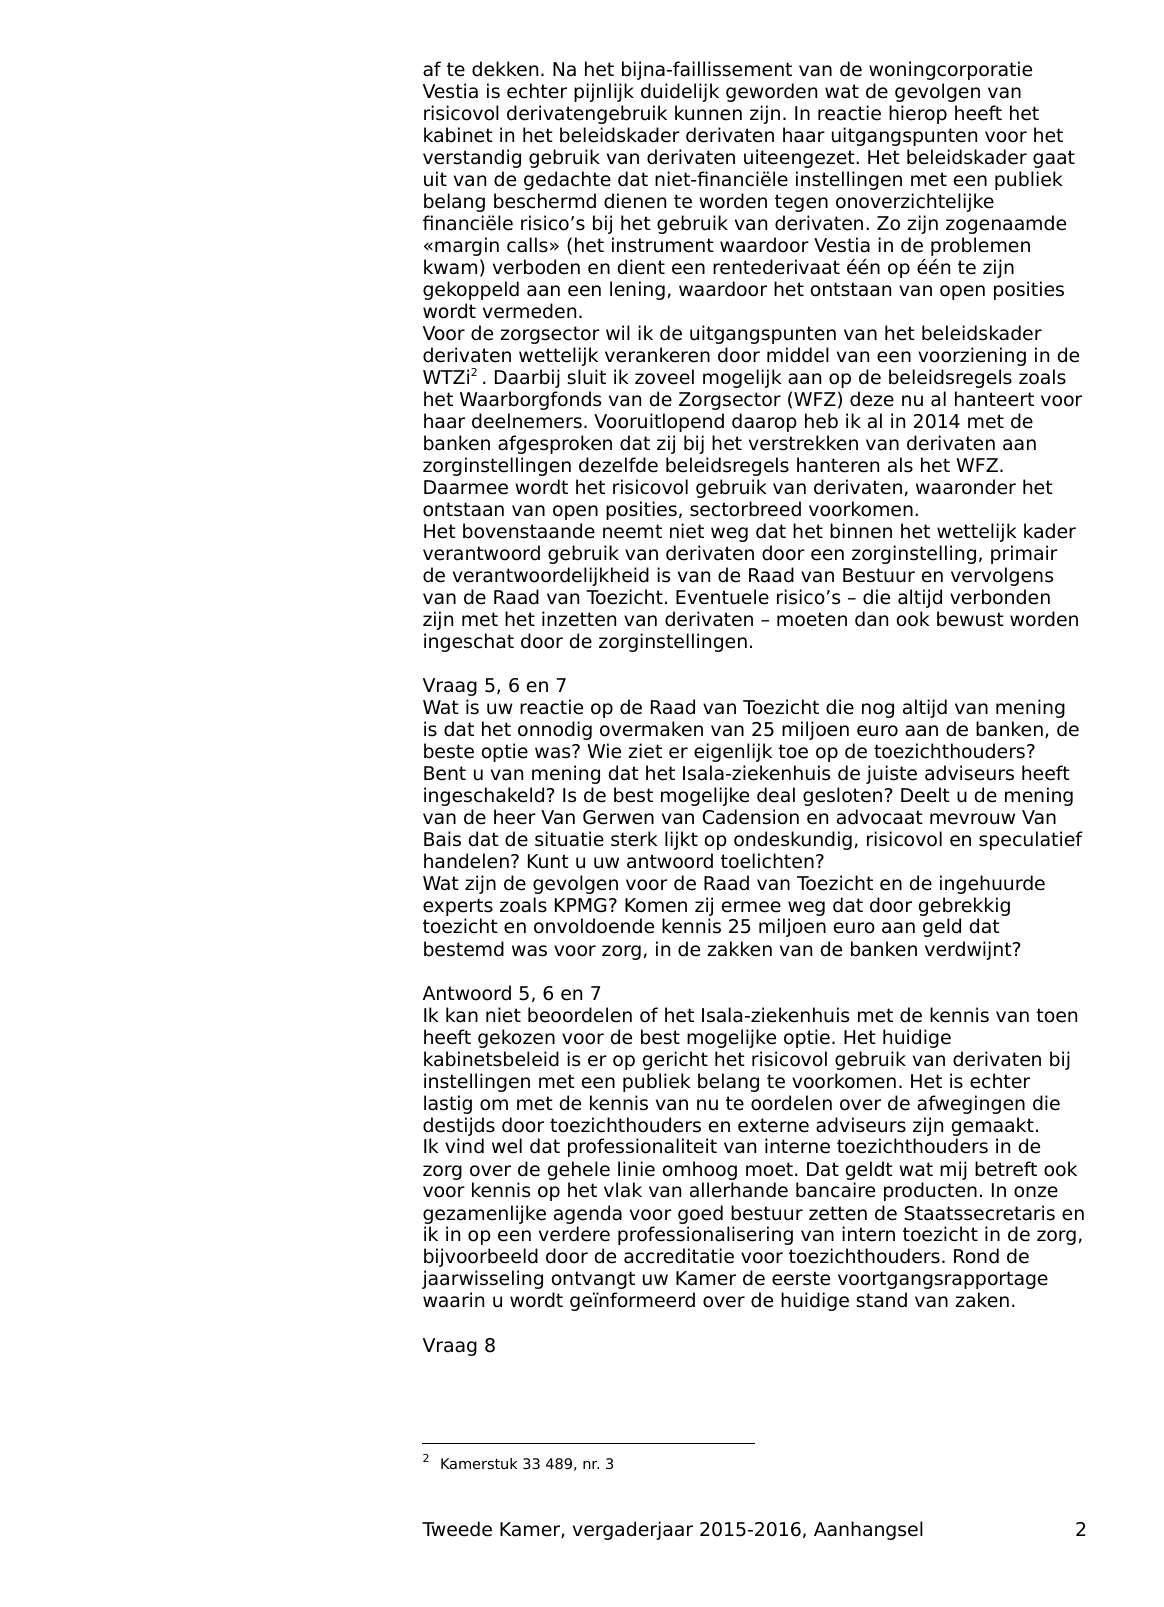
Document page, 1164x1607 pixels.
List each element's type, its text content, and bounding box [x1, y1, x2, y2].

text Ik vind wel dat professionaliteit van interne toezichthouders in de zorg over de gehele linie omhoog moet. Dat geldt wat mij betreft ook voor kennis op het vlak van allerhande bancaire producten. In onze gezamenlijke agenda voor goed bestuur zetten de Staatssecretaris en ik in op een verdere professionalisering van intern toezicht in de zorg, bijvoorbeeld door de accreditatie voor toezichthouders. Rond de jaarwisseling ontvangt uw Kamer de eerste voortgangsrapportage waarin u wordt geïnformeerd over de huidige stand van zaken. [422, 1136, 1087, 1312]
text Wat zijn de gevolgen voor de Raad van Toezicht en de ingehuurde experts zoals KPMG? Komen zij ermee weg dat door gebrekkig toezicht en onvoldoende kennis 25 miljoen euro aan geld dat bestemd was voor zorg, in de zakken van de banken verdwijnt? [422, 872, 1087, 960]
text Het bovenstaande neemt niet weg dat het binnen het wettelijk kader verantwoord gebruik van derivaten door een zorginstelling, primair de verantwoordelijkheid is van de Raad van Bestuur en vervolgens van de Raad van Toezicht. Eventuele risico’s – die altijd verbonden zijn met het inzetten van derivaten – moeten dan ook bewust worden ingeschat door de zorginstellingen. [422, 521, 1087, 652]
text Antwoord 5, 6 en 7 [422, 983, 1087, 1004]
text Kamerstuk 33 489, nr. 3 [422, 1452, 1087, 1474]
text Voor de zorgsector wil ik de uitgangspunten van het beleidskader derivaten wettelijk verankeren door middel van een voorziening in de WTZi. Daarbij sluit ik zoveel mogelijk aan op de beleidsregels zoals het Waarborgfonds van de Zorgsector (WFZ) deze nu al hanteert voor haar deelnemers. Vooruitlopend daarop heb ik al in 2014 met de banken afgesproken dat zij bij het verstrekken van derivaten aan zorginstellingen dezelfde beleidsregels hanteren als het WFZ. Daarmee wordt het risicovol gebruik van derivaten, waaronder het ontstaan van open posities, sectorbreed voorkomen. [422, 323, 1087, 521]
text Vraag 5, 6 en 7 [422, 675, 1087, 697]
text Vraag 8 [422, 1334, 1087, 1356]
text Bent u van mening dat het Isala-ziekenhuis de juiste adviseurs heeft ingeschakeld? Is de best mogelijke deal gesloten? Deelt u de mening van de heer Van Gerwen van Cadension en advocaat mevrouw Van Bais dat de situatie sterk lijkt op ondeskundig, risicovol en speculatief handelen? Kunt u uw antwoord toelichten? [422, 763, 1087, 872]
text Wat is uw reactie op de Raad van Toezicht die nog altijd van mening is dat het onnodig overmaken van 25 miljoen euro aan de banken, de beste optie was? Wie ziet er eigenlijk toe op de toezichthouders? [422, 697, 1087, 763]
text af te dekken. Na het bijna-faillissement van de woningcorporatie Vestia is echter pijnlijk duidelijk geworden wat de gevolgen van risicovol derivatengebruik kunnen zijn. In reactie hierop heeft het kabinet in het beleidskader derivaten haar uitgangspunten voor het verstandig gebruik van derivaten uiteengezet. Het beleidskader gaat uit van de gedachte dat niet-financiële instellingen met een publiek belang beschermd dienen te worden tegen onoverzichtelijke financiële risico’s bij het gebruik van derivaten. Zo zijn zogenaamde «margin calls» (het instrument waardoor Vestia in de problemen kwam) verboden en dient een rentederivaat één op één te zijn gekoppeld aan een lening, waardoor het ontstaan van open posities wordt vermeden. [422, 59, 1087, 323]
text Ik kan niet beoordelen of het Isala-ziekenhuis met de kennis van toen heeft gekozen voor de best mogelijke optie. Het huidige kabinetsbeleid is er op gericht het risicovol gebruik van derivaten bij instellingen met een publiek belang te voorkomen. Het is echter lastig om met de kennis van nu te oordelen over de afwegingen die destijds door toezichthouders en externe adviseurs zijn gemaakt. [422, 1004, 1087, 1136]
